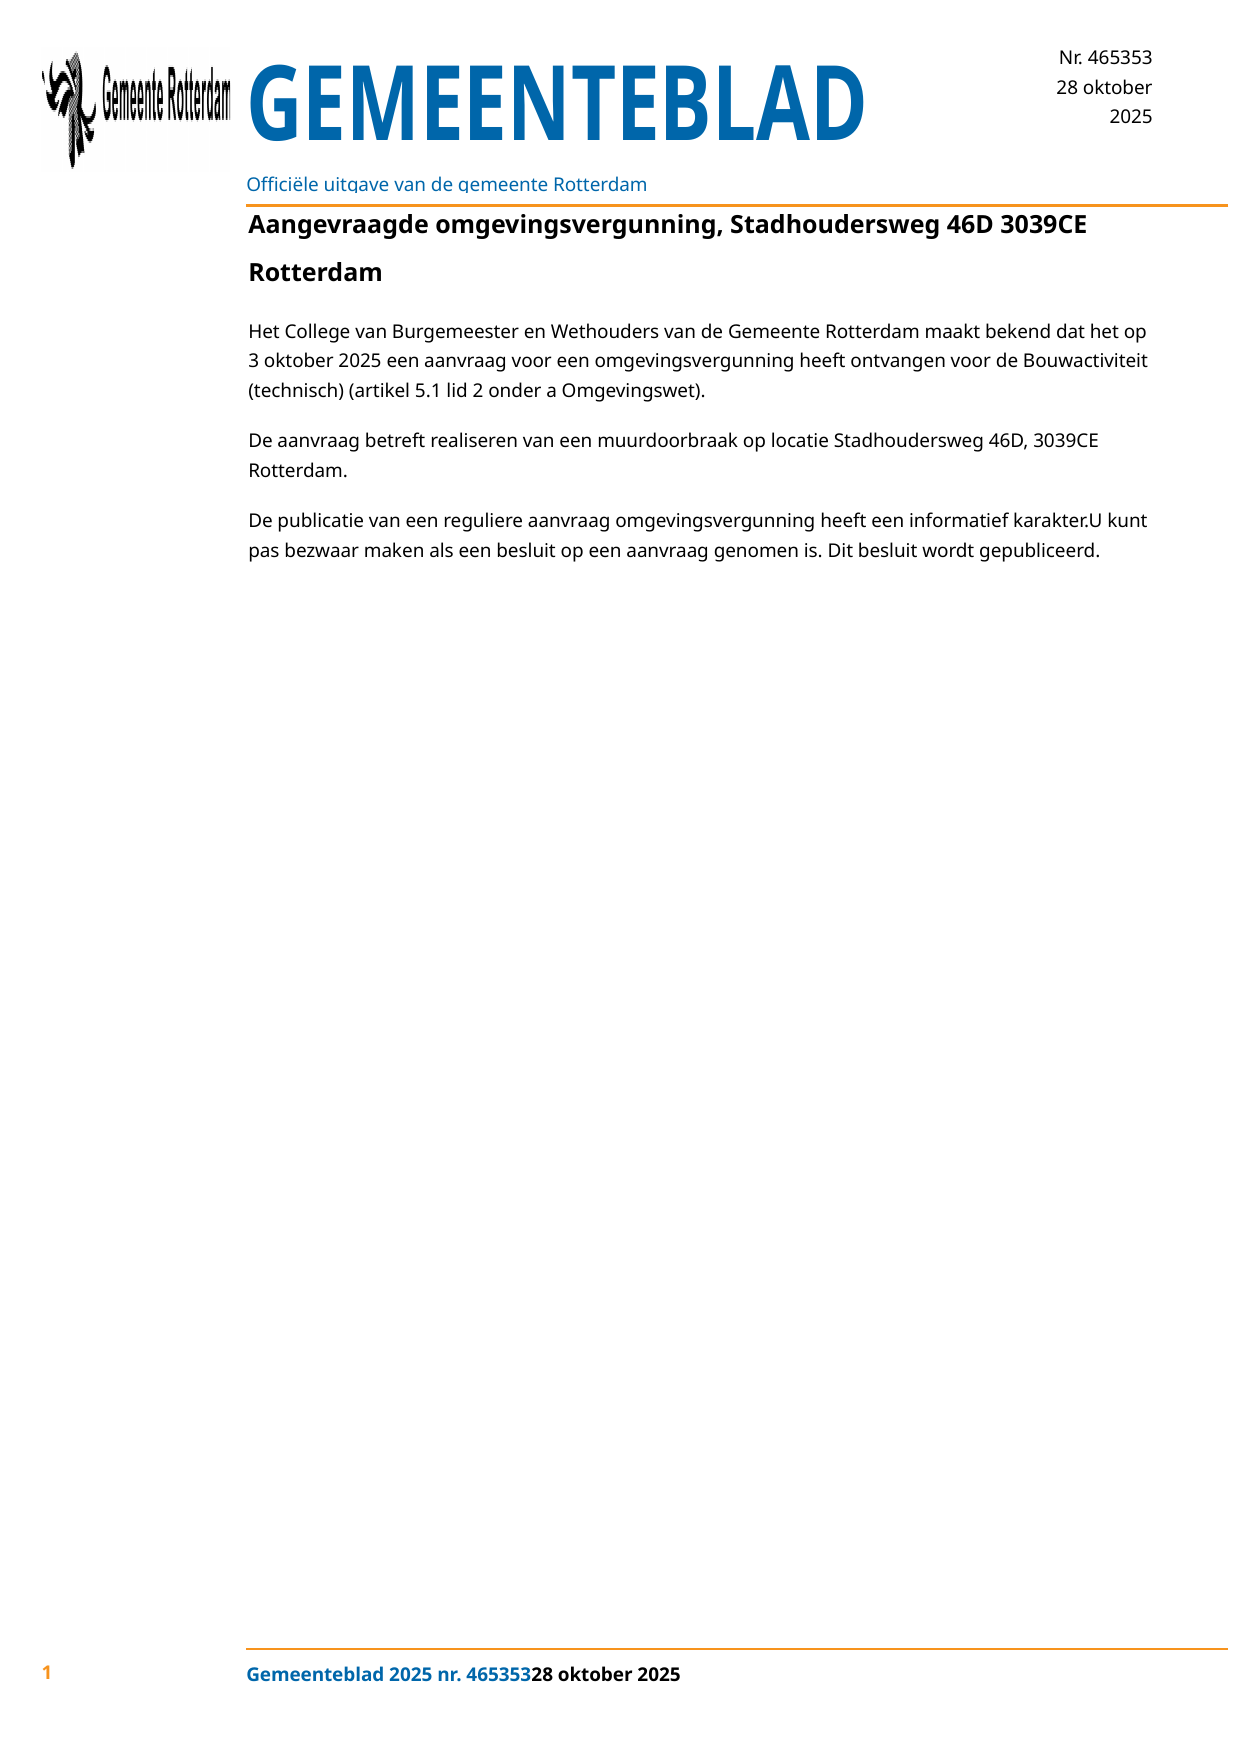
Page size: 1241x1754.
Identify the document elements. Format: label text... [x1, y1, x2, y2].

text Aangevraagde omgevingsvergunning, Stadhoudersweg 46D 3039CE Rotterdam [248, 207, 1152, 288]
picture [41, 47, 231, 172]
text De aanvraag betreft realiseren van een muurdoorbraak op locatie Stadhoudersweg 46D, 3039CE Rotterdam. [248, 427, 1152, 483]
text De publicatie van een reguliere aanvraag omgevingsvergunning heeft een informatief karakter.U kunt pas bezwaar maken als een besluit op een aanvraag genomen is. Dit besluit wordt gepubliceerd. [248, 507, 1152, 563]
text Het College van Burgemeester en Wethouders van de Gemeente Rotterdam maakt bekend dat het op 3 oktober 2025 een aanvraag voor een omgevingsvergunning heeft ontvangen voor de Bouwactiviteit (technisch) (artikel 5.1 lid 2 onder a Omgevingswet). [248, 318, 1152, 403]
